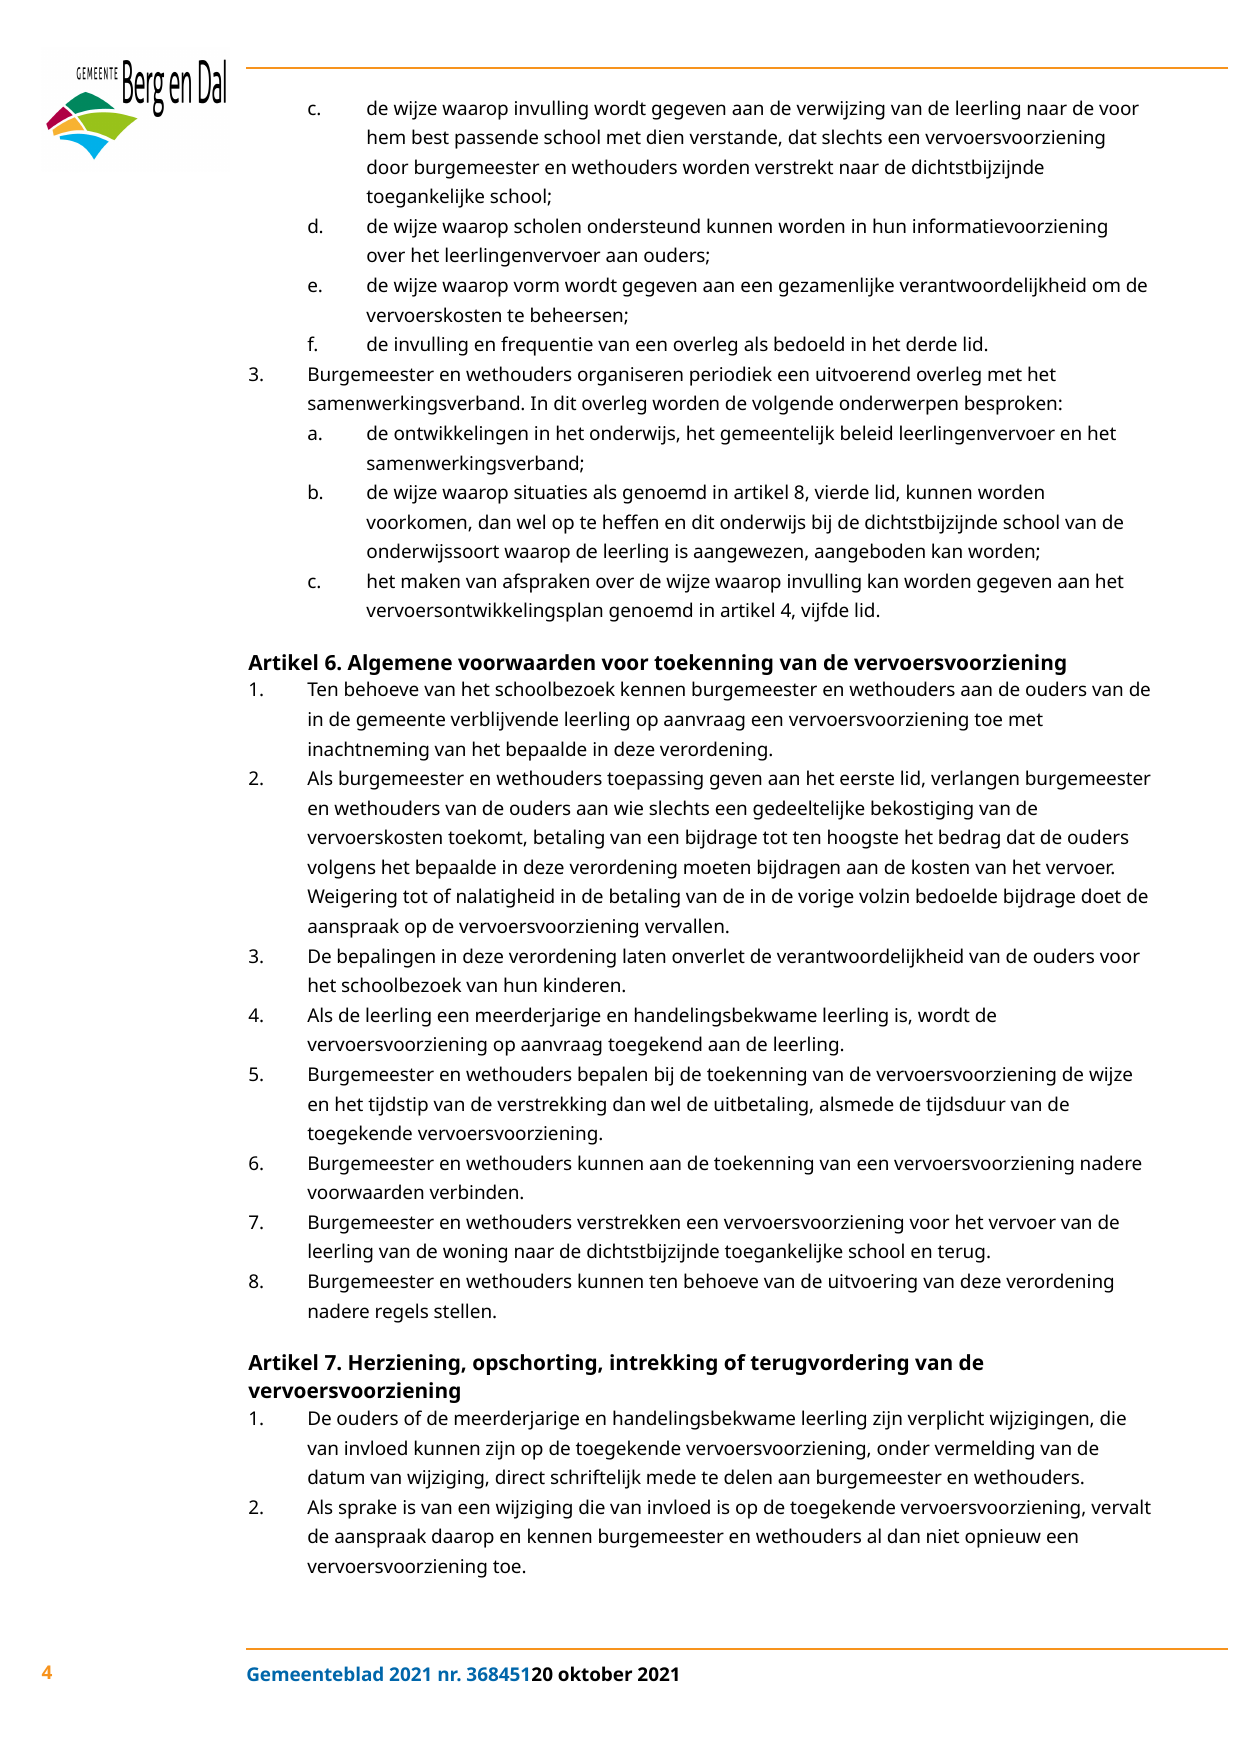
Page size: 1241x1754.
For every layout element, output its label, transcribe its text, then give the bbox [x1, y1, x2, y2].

list de wijze waarop situaties als genoemd in artikel 8, vierde lid, kunnen worden voorkomen, dan wel op te heffen en dit onderwijs bij de dichtstbijzijnde school van de onderwijssoort waarop de leerling is aangewezen, aangeboden kan worden; [307, 479, 1152, 564]
list Burgemeester en wethouders kunnen aan de toekenning van een vervoersvoorziening nadere voorwaarden verbinden. [248, 1150, 1152, 1205]
list de wijze waarop invulling wordt gegeven aan de verwijzing van de leerling naar de voor hem best passende school met dien verstande, dat slechts een vervoersvoorziening door burgemeester en wethouders worden verstrekt naar de dichtstbijzijnde toegankelijke school; [307, 95, 1152, 209]
text Artikel 7. Herziening, opschorting, intrekking of terugvordering van de vervoersvoorziening [248, 1348, 1152, 1405]
list Ten behoeve van het schoolbezoek kennen burgemeester en wethouders aan de ouders van de in de gemeente verblijvende leerling op aanvraag een vervoersvoorziening toe met inachtneming van het bepaalde in deze verordening. [248, 677, 1152, 761]
picture [41, 47, 231, 172]
list de wijze waarop scholen ondersteund kunnen worden in hun informatievoorziening over het leerlingenvervoer aan ouders; [307, 213, 1152, 268]
list het maken van afspraken over de wijze waarop invulling kan worden gegeven aan het vervoersontwikkelingsplan genoemd in artikel 4, vijfde lid. [307, 568, 1152, 623]
list Burgemeester en wethouders verstrekken een vervoersvoorziening voor het vervoer van de leerling van de woning naar de dichtstbijzijnde toegankelijke school en terug. [248, 1209, 1152, 1264]
list De bepalingen in deze verordening laten onverlet de verantwoordelijkheid van de ouders voor het schoolbezoek van hun kinderen. [248, 943, 1152, 998]
list de wijze waarop vorm wordt gegeven aan een gezamenlijke verantwoordelijkheid om de vervoerskosten te beheersen; [307, 272, 1152, 328]
list Als de leerling een meerderjarige en handelingsbekwame leerling is, wordt de vervoersvoorziening op aanvraag toegekend aan de leerling. [248, 1002, 1152, 1057]
text Artikel 6. Algemene voorwaarden voor toekenning van de vervoersvoorziening [248, 648, 1152, 677]
list De ouders of de meerderjarige en handelingsbekwame leerling zijn verplicht wijzigingen, die van invloed kunnen zijn op de toegekende vervoersvoorziening, onder vermelding van de datum van wijziging, direct schriftelijk mede te delen aan burgemeester en wethouders. [248, 1405, 1152, 1490]
list Burgemeester en wethouders organiseren periodiek een uitvoerend overleg met het samenwerkingsverband. In dit overleg worden de volgende onderwerpen besproken: [248, 361, 1152, 416]
list de invulling en frequentie van een overleg als bedoeld in het derde lid. [307, 331, 1152, 357]
list Burgemeester en wethouders kunnen ten behoeve van de uitvoering van deze verordening nadere regels stellen. [248, 1268, 1152, 1323]
list Als burgemeester en wethouders toepassing geven aan het eerste lid, verlangen burgemeester en wethouders van de ouders aan wie slechts een gedeeltelijke bekostiging van de vervoerskosten toekomt, betaling van een bijdrage tot ten hoogste het bedrag dat de ouders volgens het bepaalde in deze verordening moeten bijdragen aan de kosten van het vervoer. Weigering tot of nalatigheid in de betaling van de in de vorige volzin bedoelde bijdrage doet de aanspraak op de vervoersvoorziening vervallen. [248, 765, 1152, 939]
list Als sprake is van een wijziging die van invloed is op de toegekende vervoersvoorziening, vervalt de aanspraak daarop en kennen burgemeester en wethouders al dan niet opnieuw een vervoersvoorziening toe. [248, 1494, 1152, 1579]
list de ontwikkelingen in het onderwijs, het gemeentelijk beleid leerlingenvervoer en het samenwerkingsverband; [307, 420, 1152, 476]
list Burgemeester en wethouders bepalen bij de toekenning van de vervoersvoorziening de wijze en het tijdstip van de verstrekking dan wel de uitbetaling, alsmede de tijdsduur van de toegekende vervoersvoorziening. [248, 1061, 1152, 1146]
